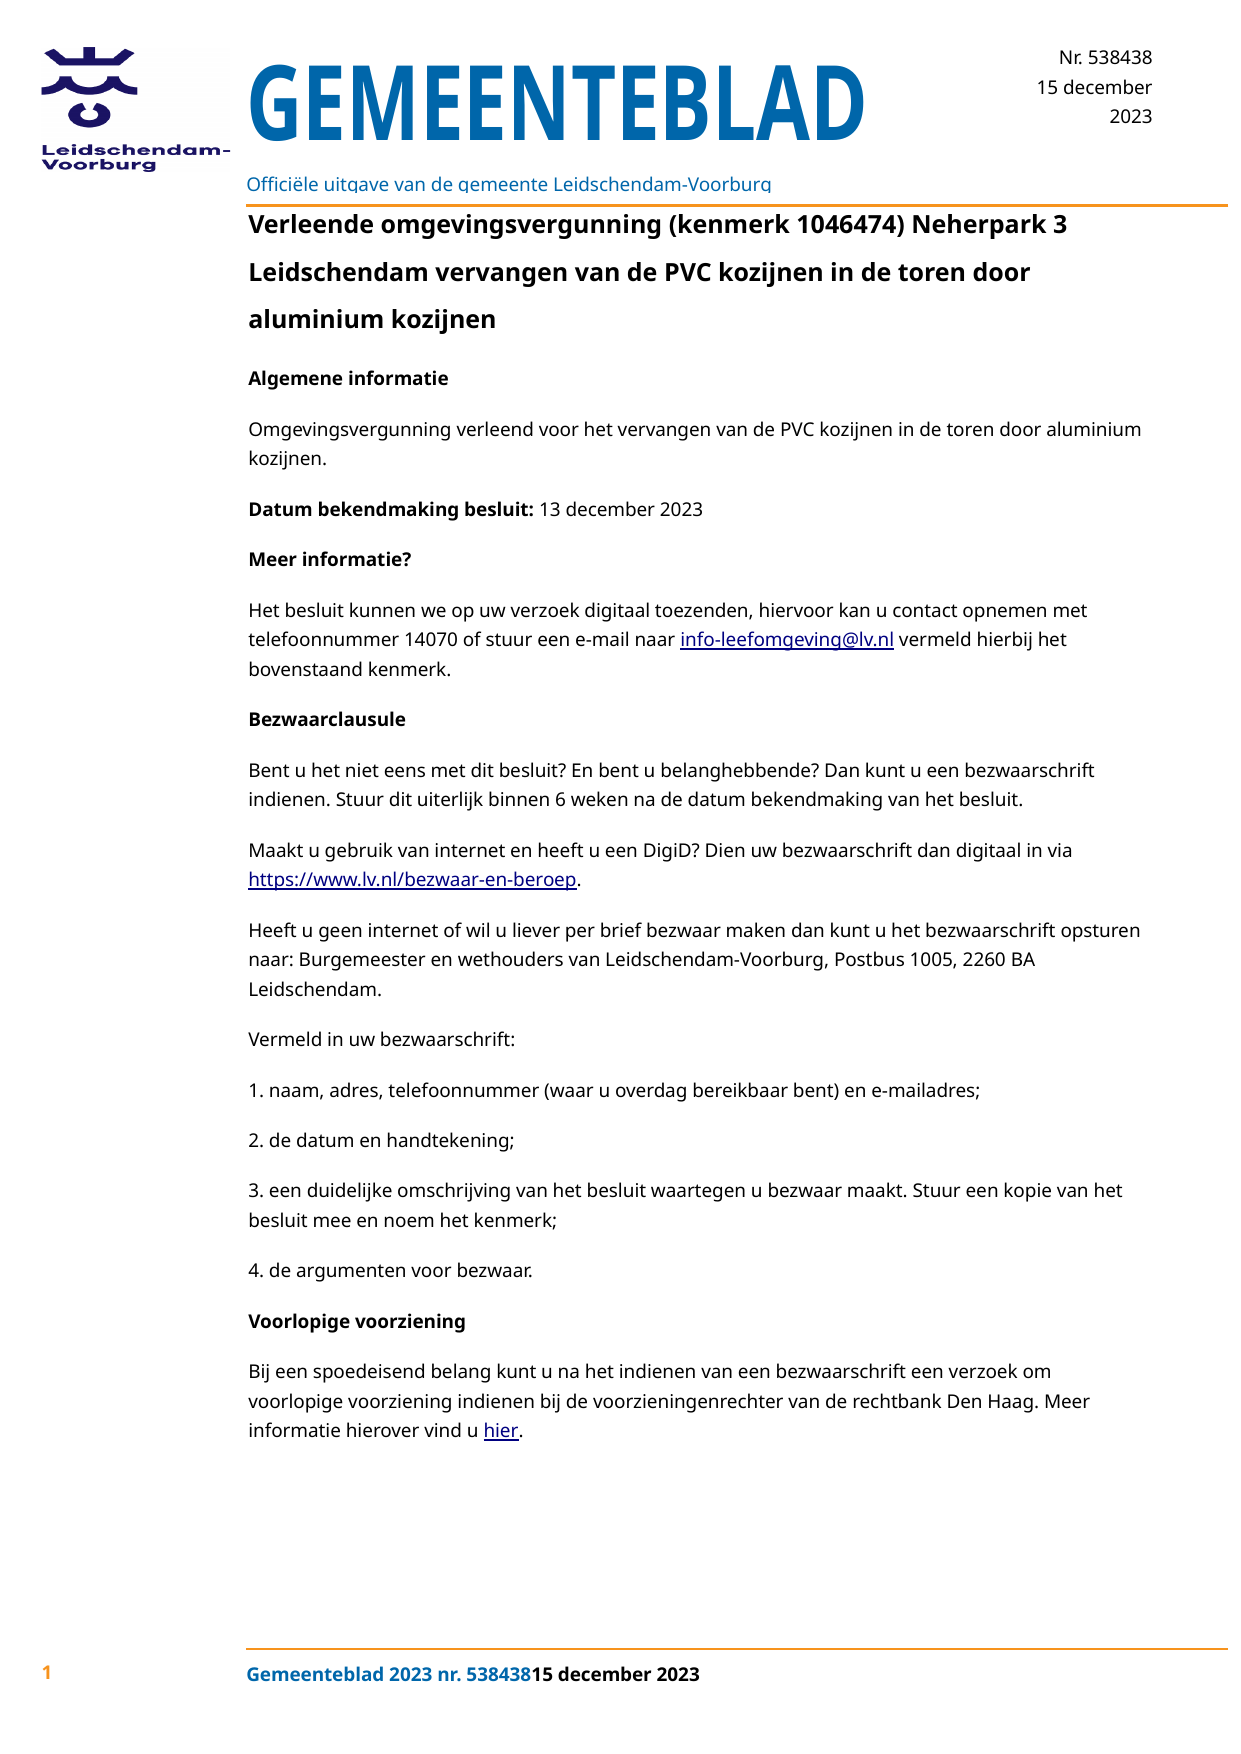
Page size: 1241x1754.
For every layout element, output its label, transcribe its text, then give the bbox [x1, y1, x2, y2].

text Algemene informatie [248, 366, 1152, 391]
text Meer informatie? [248, 546, 1152, 572]
picture [41, 47, 231, 172]
text Heeft u geen internet of wil u liever per brief bezwaar maken dan kunt u het bezwaarschrift opsturen naar: Burgemeester en wethouders van Leidschendam-Voorburg, Postbus 1005, 2260 BA Leidschendam. [248, 917, 1152, 1002]
text Bent u het niet eens met dit besluit? En bent u belanghebbende? Dan kunt u een bezwaarschrift indienen. Stuur dit uiterlijk binnen 6 weken na de datum bekendmaking van het besluit. [248, 757, 1152, 812]
text Het besluit kunnen we op uw verzoek digitaal toezenden, hiervoor kan u contact opnemen met telefoonnummer 14070 of stuur een e-mail naar info-leefomgeving@lv.nl vermeld hierbij het bovenstaand kenmerk. [248, 597, 1152, 682]
text Verleende omgevingsvergunning (kenmerk 1046474) Neherpark 3 Leidschendam vervangen van de PVC kozijnen in de toren door aluminium kozijnen [248, 207, 1152, 336]
text Voorlopige voorziening [248, 1308, 1152, 1334]
text Bij een spoedeisend belang kunt u na het indienen van een bezwaarschrift een verzoek om voorlopige voorziening indienen bij de voorzieningenrechter van de rechtbank Den Haag. Meer informatie hierover vind u hier. [248, 1358, 1152, 1443]
text Vermeld in uw bezwaarschrift: [248, 1026, 1152, 1052]
text Omgevingsvergunning verleend voor het vervangen van de PVC kozijnen in de toren door aluminium kozijnen. [248, 416, 1152, 471]
text 2. de datum en handtekening; [248, 1127, 1152, 1153]
text 1. naam, adres, telefoonnummer (waar u overdag bereikbaar bent) en e-mailadres; [248, 1077, 1152, 1102]
text Maakt u gebruik van internet en heeft u een DigiD? Dien uw bezwaarschrift dan digitaal in via https://www.lv.nl/bezwaar-en-beroep. [248, 837, 1152, 892]
text 4. de argumenten voor bezwaar. [248, 1258, 1152, 1283]
text Datum bekendmaking besluit: 13 december 2023 [248, 496, 1152, 522]
text Bezwaarclausule [248, 706, 1152, 732]
text 3. een duidelijke omschrijving van het besluit waartegen u bezwaar maakt. Stuur een kopie van het besluit mee en noem het kenmerk; [248, 1178, 1152, 1233]
